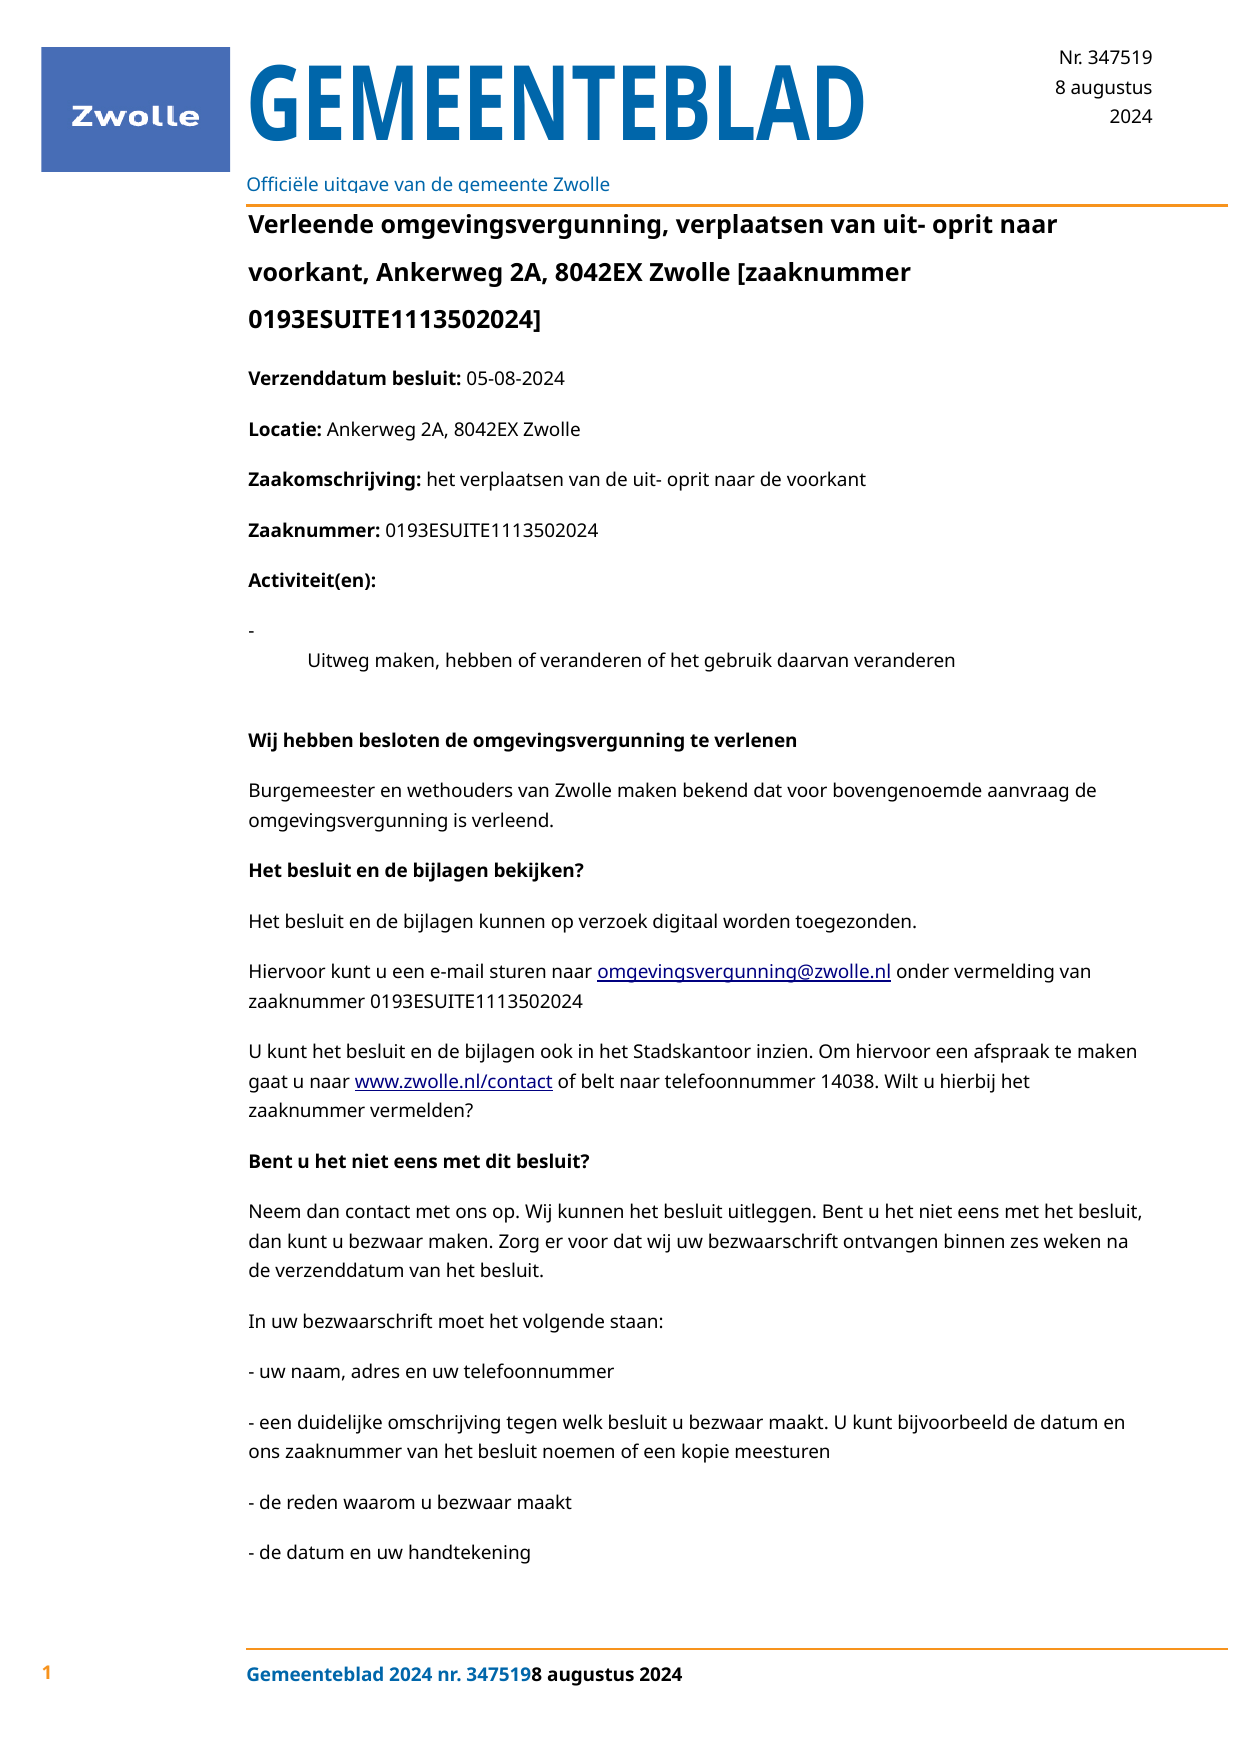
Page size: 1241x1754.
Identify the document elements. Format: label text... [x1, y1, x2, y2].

text - de reden waarom u bezwaar maakt [248, 1489, 1152, 1514]
text Verleende omgevingsvergunning, verplaatsen van uit- oprit naar voorkant, Ankerweg 2A, 8042EX Zwolle [zaaknummer 0193ESUITE1113502024] [248, 207, 1152, 336]
text Bent u het niet eens met dit besluit? [248, 1148, 1152, 1174]
text - uw naam, adres en uw telefoonnummer [248, 1358, 1152, 1384]
text In uw bezwaarschrift moet het volgende staan: [248, 1308, 1152, 1334]
text Het besluit en de bijlagen kunnen op verzoek digitaal worden toegezonden. [248, 908, 1152, 934]
text Zaaknummer: 0193ESUITE1113502024 [248, 517, 1152, 542]
text Activiteit(en): [248, 567, 1152, 593]
text Wij hebben besloten de omgevingsvergunning te verlenen [248, 727, 1152, 753]
picture [41, 47, 231, 172]
text Zaakomschrijving: het verplaatsen van de uit- oprit naar de voorkant [248, 466, 1152, 492]
text Neem dan contact met ons op. Wij kunnen het besluit uitleggen. Bent u het niet eens met het besluit, dan kunt u bezwaar maken. Zorg er voor dat wij uw bezwaarschrift ontvangen binnen zes weken na de verzenddatum van het besluit. [248, 1198, 1152, 1283]
text U kunt het besluit en de bijlagen ook in het Stadskantoor inzien. Om hiervoor een afspraak te maken gaat u naar www.zwolle.nl/contact of belt naar telefoonnummer 14038. Wilt u hierbij het zaaknummer vermelden? [248, 1038, 1152, 1123]
text - een duidelijke omschrijving tegen welk besluit u bezwaar maakt. U kunt bijvoorbeeld de datum en ons zaaknummer van het besluit noemen of een kopie meesturen [248, 1409, 1152, 1464]
text Hiervoor kunt u een e-mail sturen naar omgevingsvergunning@zwolle.nl onder vermelding van zaaknummer 0193ESUITE1113502024 [248, 958, 1152, 1014]
text Burgemeester en wethouders van Zwolle maken bekend dat voor bovengenoemde aanvraag de omgevingsvergunning is verleend. [248, 778, 1152, 833]
text Verzenddatum besluit: 05-08-2024 [248, 366, 1152, 391]
text Het besluit en de bijlagen bekijken? [248, 858, 1152, 883]
list Uitweg maken, hebben of veranderen of het gebruik daarvan veranderen [248, 647, 1152, 673]
text Locatie: Ankerweg 2A, 8042EX Zwolle [248, 416, 1152, 442]
text - de datum en uw handtekening [248, 1539, 1152, 1565]
